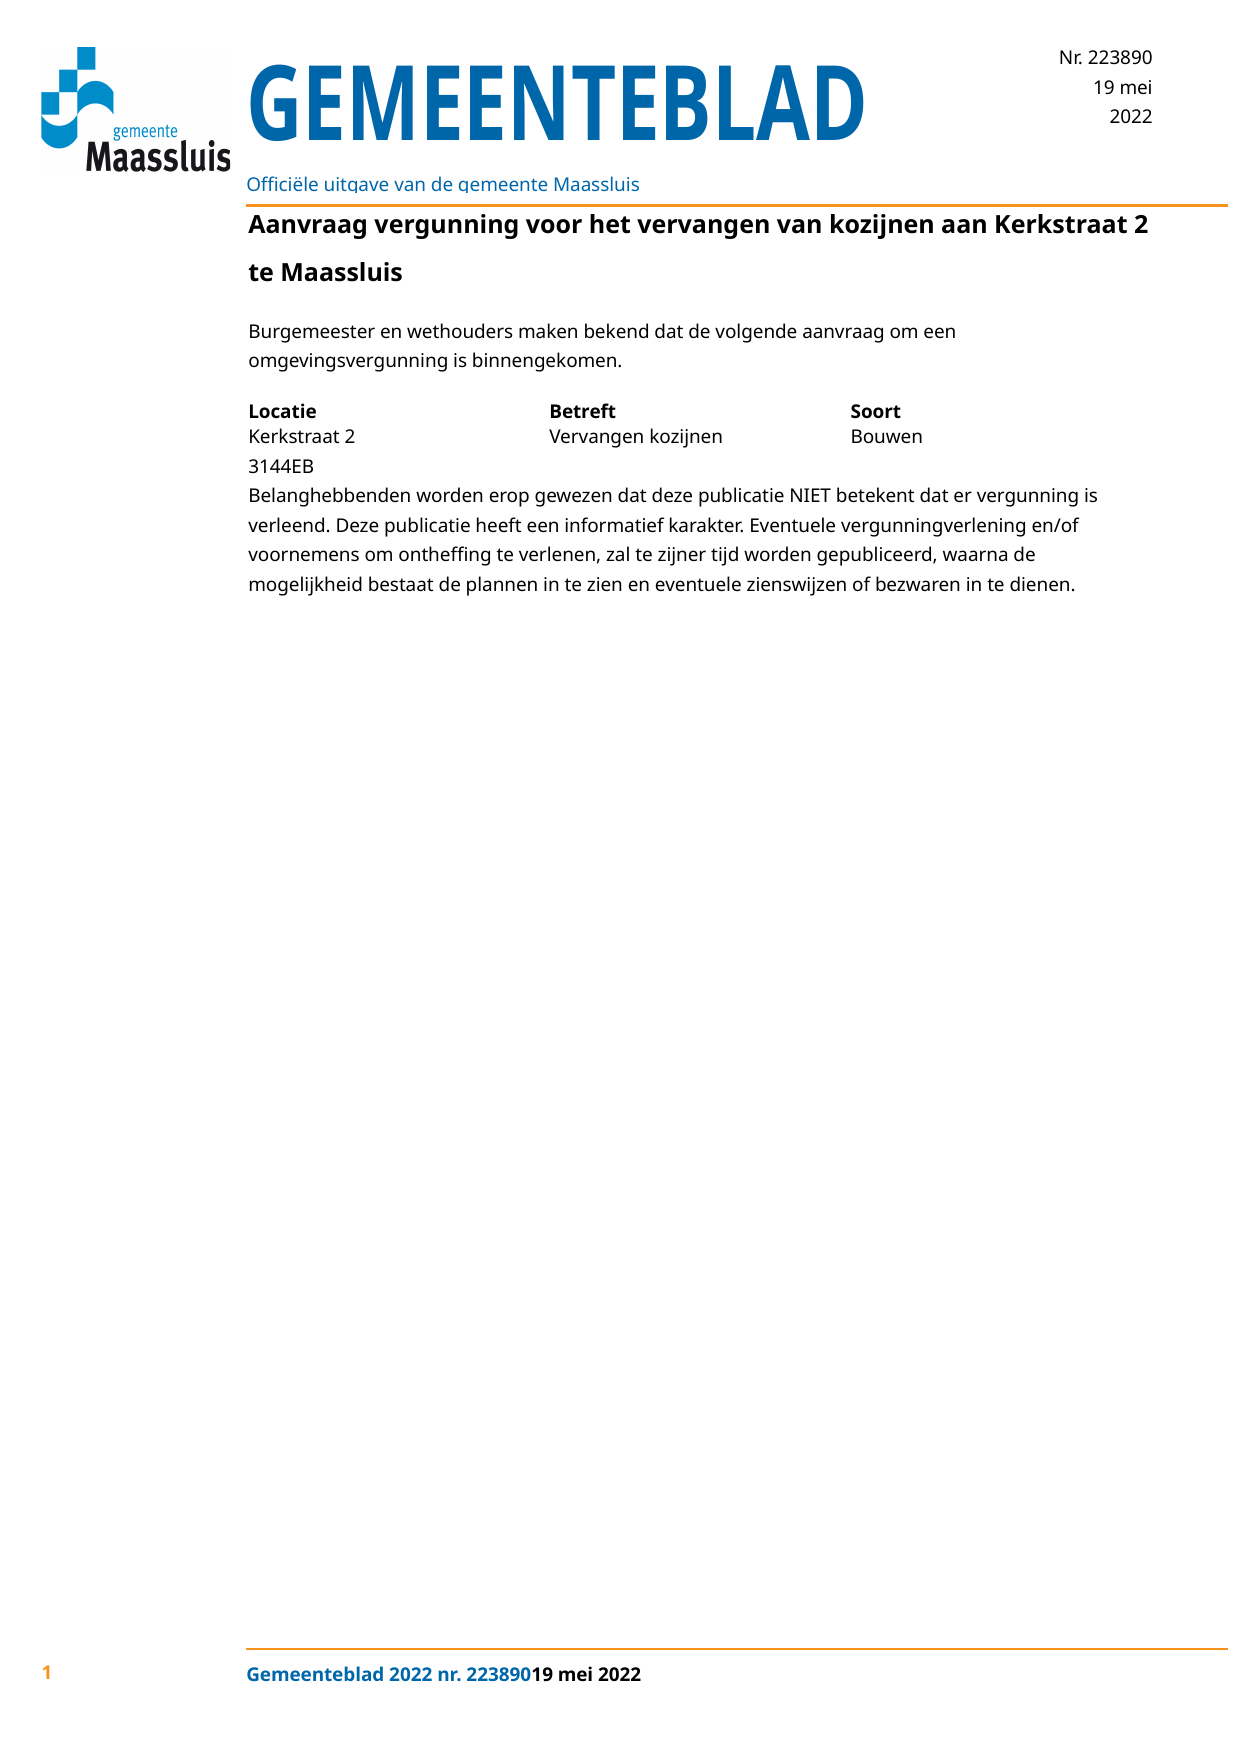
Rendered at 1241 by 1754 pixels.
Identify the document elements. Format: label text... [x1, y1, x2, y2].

table_header Soort [850, 398, 1152, 424]
table_cell Vervangen kozijnen [549, 424, 850, 479]
text Aanvraag vergunning voor het vervangen van kozijnen aan Kerkstraat 2 te Maassluis [248, 207, 1152, 288]
table_header Betreft [549, 398, 850, 424]
picture [41, 47, 231, 172]
table_header Locatie [248, 398, 549, 424]
picture [41, 47, 77, 92]
table_cell Bouwen [850, 424, 1152, 479]
table_cell Kerkstraat 2 3144EB [248, 424, 549, 479]
text Belanghebbenden worden erop gewezen dat deze publicatie NIET betekent dat er vergunning is verleend. Deze publicatie heeft een informatief karakter. Eventuele vergunningverlening en/of voornemens om ontheffing te verlenen, zal te zijner tijd worden gepubliceerd, waarna de mogelijkheid bestaat de plannen in te zien en eventuele zienswijzen of bezwaren in te dienen. [248, 482, 1152, 597]
text Burgemeester en wethouders maken bekend dat de volgende aanvraag om een omgevingsvergunning is binnengekomen. [248, 318, 1152, 373]
